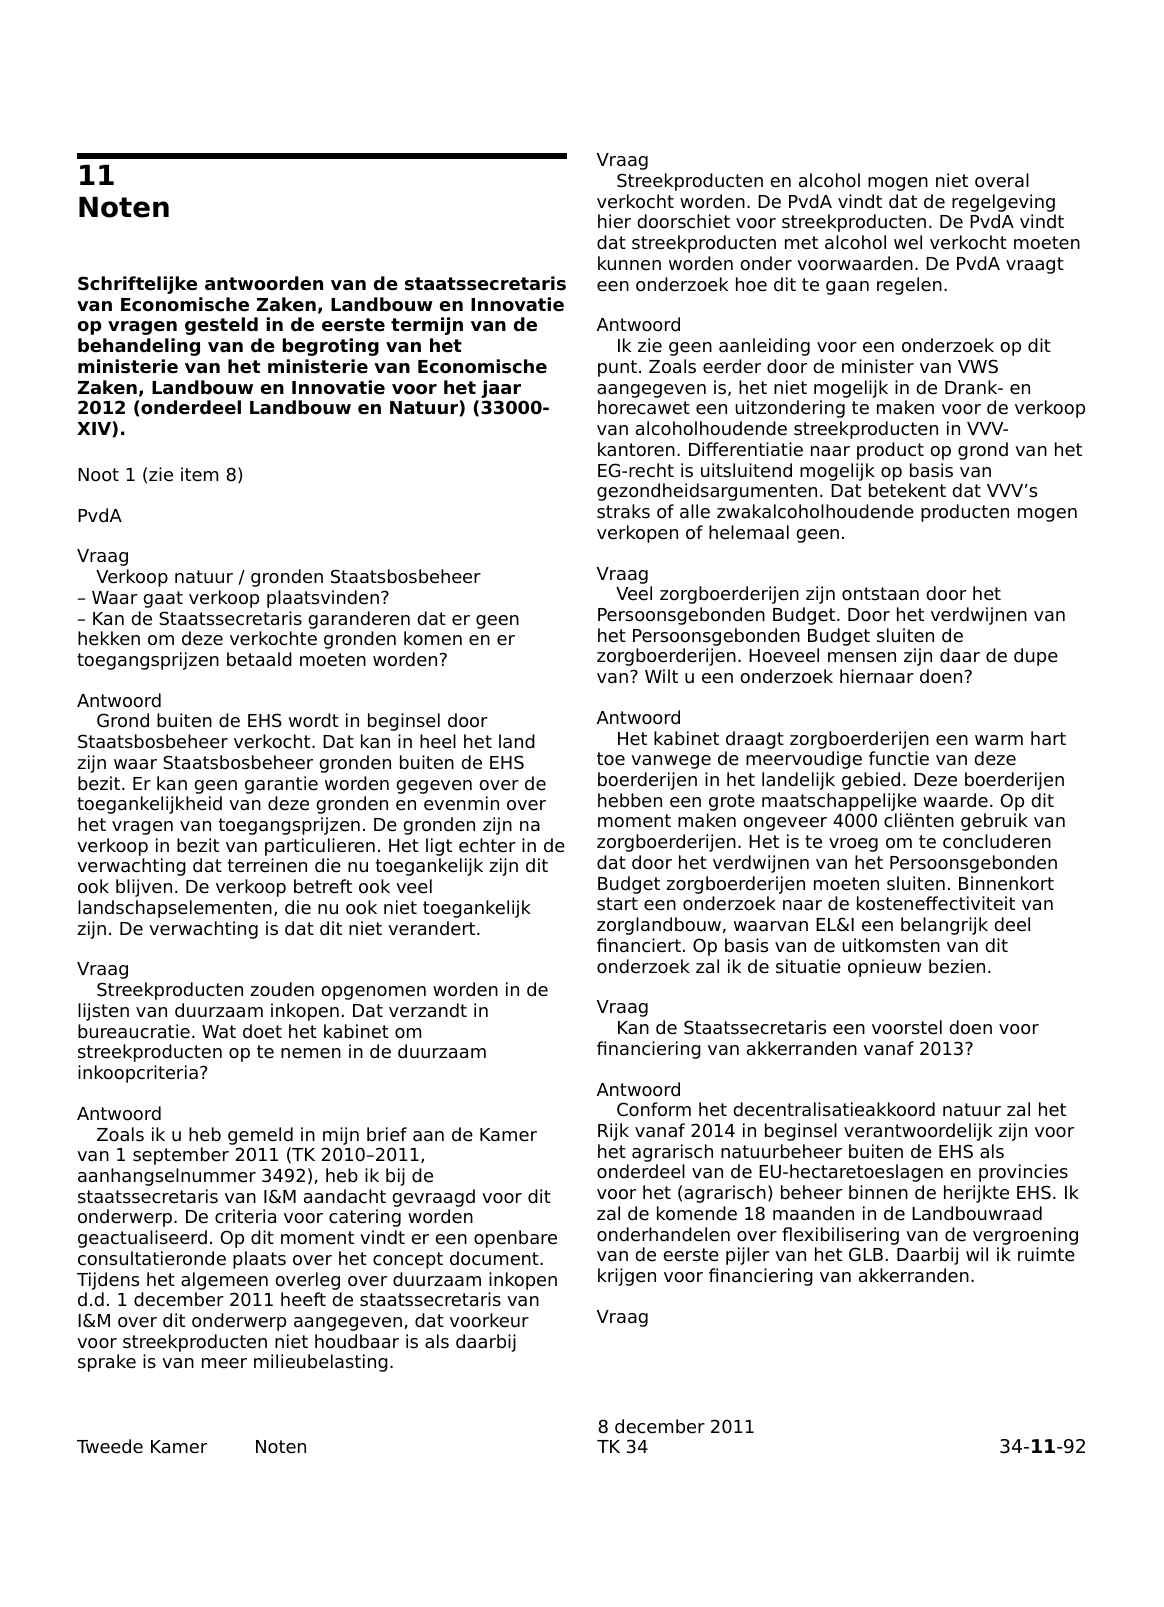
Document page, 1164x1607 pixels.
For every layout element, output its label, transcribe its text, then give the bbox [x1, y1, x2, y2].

text Vraag [77, 546, 567, 567]
text Zoals ik u heb gemeld in mijn brief aan de Kamer van 1 september 2011 (TK 2010–2011, aanhangselnummer 3492), heb ik bij de staatssecretaris van I&M aandacht gevraagd voor dit onderwerp. De criteria voor catering worden geactualiseerd. Op dit moment vindt er een openbare consultatieronde plaats over het concept document. Tijdens het algemeen overleg over duurzaam inkopen d.d. 1 december 2011 heeft de staatssecretaris van I&M over dit onderwerp aangegeven, dat voorkeur voor streekproducten niet houdbaar is als daarbij sprake is van meer milieubelasting. [77, 1124, 567, 1373]
text Streekproducten zouden opgenomen worden in de lijsten van duurzaam inkopen. Dat verzandt in bureaucratie. Wat doet het kabinet om streekproducten op te nemen in de duurzaam inkoopcriteria? [77, 980, 567, 1084]
text Verkoop natuur / gronden Staatsbosbeheer [77, 567, 567, 588]
text Antwoord [596, 315, 1087, 336]
text Antwoord [77, 691, 567, 711]
text Noot 1 (zie item 8) [77, 465, 567, 485]
text Vraag [596, 1307, 1087, 1327]
text Vraag [596, 997, 1087, 1018]
text Vraag [596, 563, 1087, 584]
text Het kabinet draagt zorgboerderijen een warm hart toe vanwege de meervoudige functie van deze boerderijen in het landelijk gebied. Deze boerderijen hebben een grote maatschappelijke waarde. Op dit moment maken ongeveer 4000 cliënten gebruik van zorgboerderijen. Het is te vroeg om te concluderen dat door het verdwijnen van het Persoonsgebonden Budget zorgboerderijen moeten sluiten. Binnenkort start een onderzoek naar de kosteneffectiviteit van zorglandbouw, waarvan EL&I een belangrijk deel financiert. Op basis van de uitkomsten van dit onderzoek zal ik de situatie opnieuw bezien. [596, 728, 1087, 977]
text – Waar gaat verkoop plaatsvinden? [77, 588, 567, 608]
text PvdA [77, 505, 567, 526]
text Grond buiten de EHS wordt in beginsel door Staatsbosbeheer verkocht. Dat kan in heel het land zijn waar Staatsbosbeheer gronden buiten de EHS bezit. Er kan geen garantie worden gegeven over de toegankelijkheid van deze gronden en evenmin over het vragen van toegangsprijzen. De gronden zijn na verkoop in bezit van particulieren. Het ligt echter in de verwachting dat terreinen die nu toegankelijk zijn dit ook blijven. De verkoop betreft ook veel landschapselementen, die nu ook niet toegankelijk zijn. De verwachting is dat dit niet verandert. [77, 711, 567, 939]
text – Kan de Staatssecretaris garanderen dat er geen hekken om deze verkochte gronden komen en er toegangsprijzen betaald moeten worden? [77, 608, 567, 671]
text Veel zorgboerderijen zijn ontstaan door het Persoonsgebonden Budget. Door het verdwijnen van het Persoonsgebonden Budget sluiten de zorgboerderijen. Hoeveel mensen zijn daar de dupe van? Wilt u een onderzoek hiernaar doen? [596, 584, 1087, 688]
text Antwoord [596, 1079, 1087, 1100]
text Streekproducten en alcohol mogen niet overal verkocht worden. De PvdA vindt dat de regelgeving hier doorschiet voor streekproducten. De PvdA vindt dat streekproducten met alcohol wel verkocht moeten kunnen worden onder voorwaarden. De PvdA vraagt een onderzoek hoe dit te gaan regelen. [596, 171, 1087, 295]
subtitle Schriftelijke antwoorden van de staatssecretaris van Economische Zaken, Landbouw en Innovatie op vragen gesteld in de eerste termijn van de behandeling van de begroting van het ministerie van het ministerie van Economische Zaken, Landbouw en Innovatie voor het jaar 2012 (onderdeel Landbouw en Natuur) (33000-XIV). [77, 274, 567, 440]
text Antwoord [77, 1104, 567, 1124]
text Conform het decentralisatieakkoord natuur zal het Rijk vanaf 2014 in beginsel verantwoordelijk zijn voor het agrarisch natuurbeheer buiten de EHS als onderdeel van de EU-hectaretoeslagen en provincies voor het (agrarisch) beheer binnen de herijkte EHS. Ik zal de komende 18 maanden in de Landbouwraad onderhandelen over flexibilisering van de vergroening van de eerste pijler van het GLB. Daarbij wil ik ruimte krijgen voor financiering van akkerranden. [596, 1100, 1087, 1287]
text Kan de Staatssecretaris een voorstel doen voor financiering van akkerranden vanaf 2013? [596, 1018, 1087, 1059]
text Vraag [596, 150, 1087, 171]
text Antwoord [596, 708, 1087, 728]
title 11 Noten [77, 159, 567, 224]
text Ik zie geen aanleiding voor een onderzoek op dit punt. Zoals eerder door de minister van VWS aangegeven is, het niet mogelijk in de Drank- en horecawet een uitzondering te maken voor de verkoop van alcoholhoudende streekproducten in VVV-kantoren. Differentiatie naar product op grond van het EG-recht is uitsluitend mogelijk op basis van gezondheidsargumenten. Dat betekent dat VVV’s straks of alle zwakalcoholhoudende producten mogen verkopen of helemaal geen. [596, 336, 1087, 543]
text Vraag [77, 959, 567, 980]
